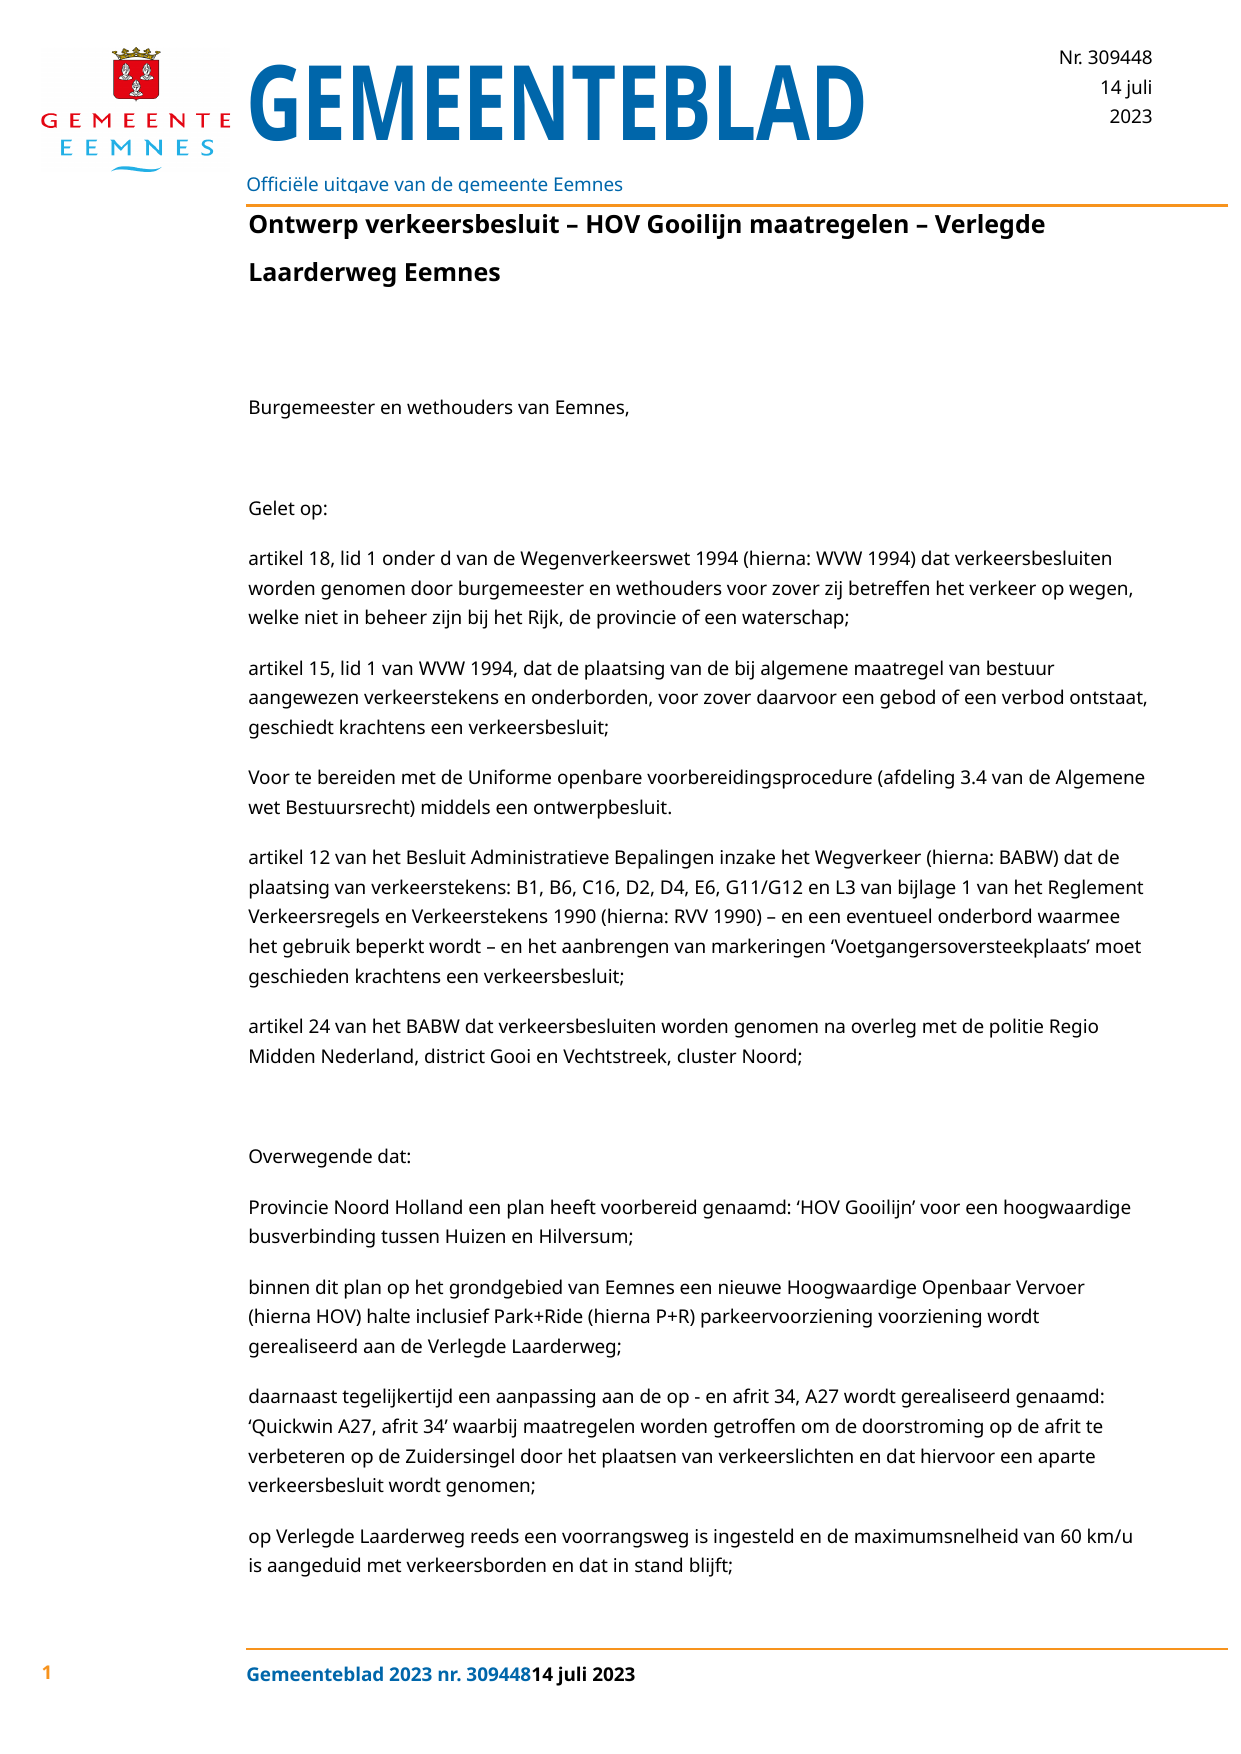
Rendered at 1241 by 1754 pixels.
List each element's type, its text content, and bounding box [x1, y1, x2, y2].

text Burgemeester en wethouders van Eemnes, [248, 394, 1152, 420]
text Overwegende dat: [248, 1144, 1152, 1169]
text Gelet op: [248, 495, 1152, 521]
text artikel 15, lid 1 van WVW 1994, dat de plaatsing van de bij algemene maatregel van bestuur aangewezen verkeerstekens en onderborden, voor zover daarvoor een gebod of een verbod ontstaat, geschiedt krachtens een verkeersbesluit; [248, 655, 1152, 740]
text binnen dit plan op het grondgebied van Eemnes een nieuwe Hoogwaardige Openbaar Vervoer (hierna HOV) halte inclusief Park+Ride (hierna P+R) parkeervoorziening voorziening wordt gerealiseerd aan de Verlegde Laarderweg; [248, 1274, 1152, 1359]
text Ontwerp verkeersbesluit – HOV Gooilijn maatregelen – Verlegde Laarderweg Eemnes [248, 207, 1152, 288]
text daarnaast tegelijkertijd een aanpassing aan de op - en afrit 34, A27 wordt gerealiseerd genaamd: ‘Quickwin A27, afrit 34’ waarbij maatregelen worden getroffen om de doorstroming op de afrit te verbeteren op de Zuidersingel door het plaatsen van verkeerslichten en dat hiervoor een aparte verkeersbesluit wordt genomen; [248, 1384, 1152, 1498]
text artikel 24 van het BABW dat verkeersbesluiten worden genomen na overleg met de politie Regio Midden Nederland, district Gooi en Vechtstreek, cluster Noord; [248, 1013, 1152, 1068]
text Voor te bereiden met de Uniforme openbare voorbereidingsprocedure (afdeling 3.4 van de Algemene wet Bestuursrecht) middels een ontwerpbesluit. [248, 764, 1152, 820]
text op Verlegde Laarderweg reeds een voorrangsweg is ingesteld en de maximumsnelheid van 60 km/u is aangeduid met verkeersborden en dat in stand blijft; [248, 1523, 1152, 1578]
text artikel 18, lid 1 onder d van de Wegenverkeerswet 1994 (hierna: WVW 1994) dat verkeersbesluiten worden genomen door burgemeester en wethouders voor zover zij betreffen het verkeer op wegen, welke niet in beheer zijn bij het Rijk, de provincie of een waterschap; [248, 545, 1152, 630]
text Provincie Noord Holland een plan heeft voorbereid genaamd: ‘HOV Gooilijn’ voor een hoogwaardige busverbinding tussen Huizen en Hilversum; [248, 1194, 1152, 1249]
picture [41, 47, 231, 172]
text artikel 12 van het Besluit Administratieve Bepalingen inzake het Wegverkeer (hierna: BABW) dat de plaatsing van verkeerstekens: B1, B6, C16, D2, D4, E6, G11/G12 en L3 van bijlage 1 van het Reglement Verkeersregels en Verkeerstekens 1990 (hierna: RVV 1990) – en een eventueel onderbord waarmee het gebruik beperkt wordt – en het aanbrengen van markeringen ‘Voetgangersoversteekplaats’ moet geschieden krachtens een verkeersbesluit; [248, 844, 1152, 988]
